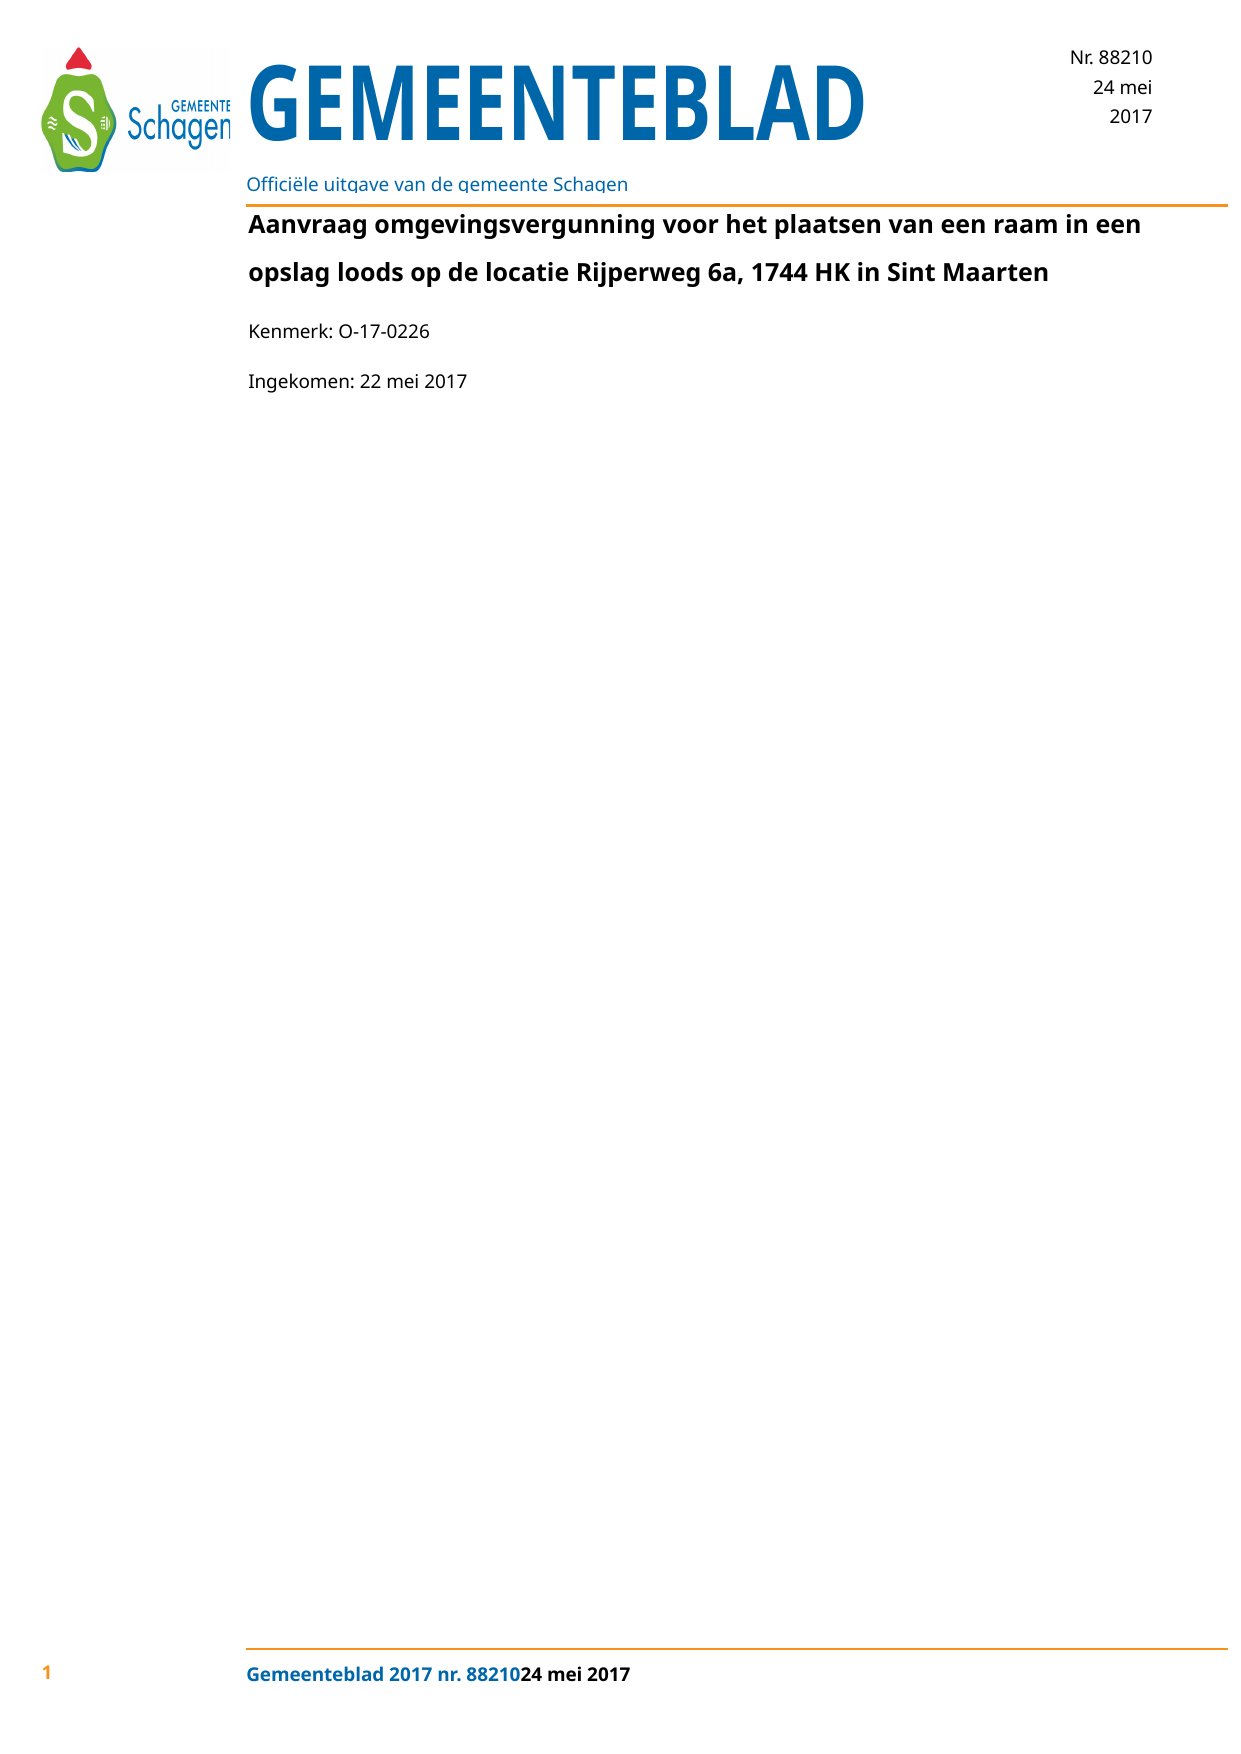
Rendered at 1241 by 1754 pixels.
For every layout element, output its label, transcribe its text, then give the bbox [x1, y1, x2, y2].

picture [41, 47, 231, 172]
text Ingekomen: 22 mei 2017 [248, 368, 1152, 394]
text Aanvraag omgevingsvergunning voor het plaatsen van een raam in een opslag loods op de locatie Rijperweg 6a, 1744 HK in Sint Maarten [248, 207, 1152, 288]
text Kenmerk: O-17-0226 [248, 318, 1152, 344]
